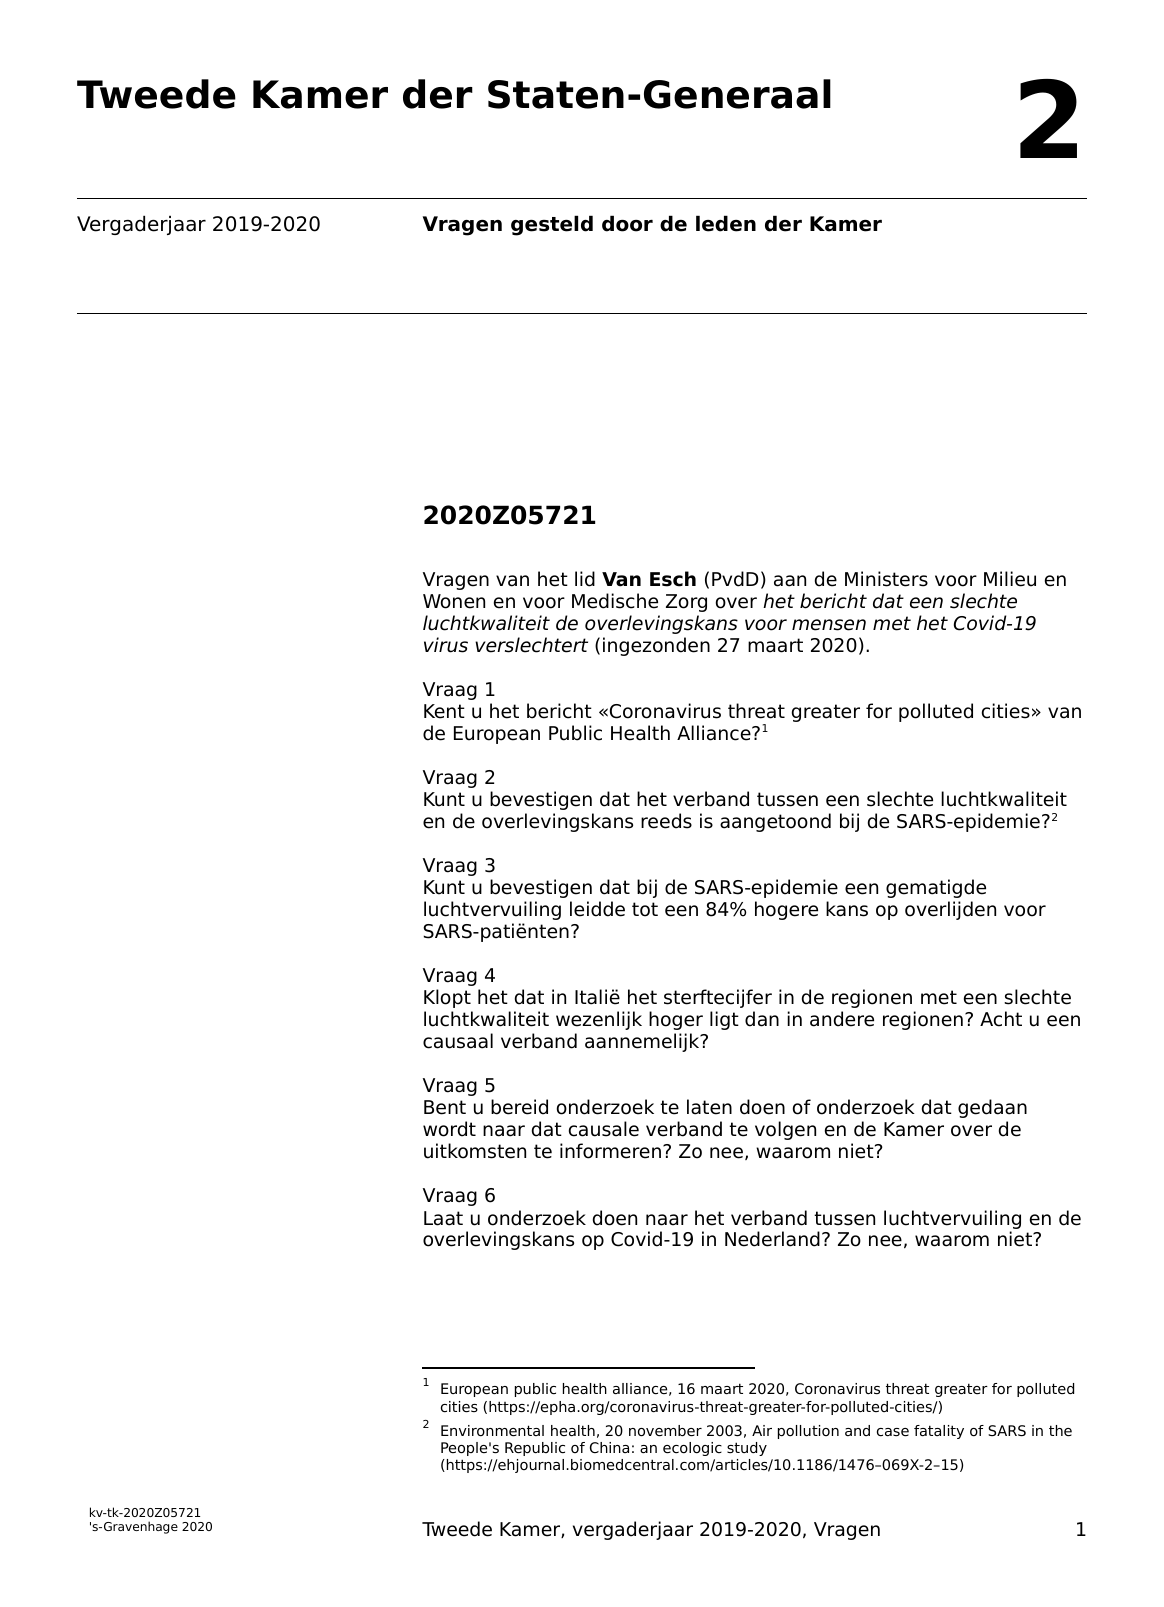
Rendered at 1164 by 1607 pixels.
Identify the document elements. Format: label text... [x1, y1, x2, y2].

text Laat u onderzoek doen naar het verband tussen luchtvervuiling en de overlevingskans op Covid-19 in Nederland? Zo nee, waarom niet? [422, 1207, 1087, 1251]
text European public health alliance, 16 maart 2020, Coronavirus threat greater for polluted cities (https://epha.org/coronavirus-threat-greater-for-polluted-cities/) [422, 1377, 1087, 1416]
text Vraag 3 [422, 855, 1087, 877]
text Vraag 1 [422, 679, 1087, 701]
text 2020Z05721 [422, 501, 1087, 531]
text Vraag 5 [422, 1075, 1087, 1097]
table_cell Vergaderjaar 2019-2020 [77, 199, 422, 313]
text Kunt u bevestigen dat het verband tussen een slechte luchtkwaliteit en de overlevingskans reeds is aangetoond bij de SARS-epidemie? [422, 789, 1087, 833]
text Environmental health, 20 november 2003, Air pollution and case fatality of SARS in the People's Republic of China: an ecologic study (https://ehjournal.biomedcentral.com/articles/10.1186/1476–069X-2–15) [422, 1418, 1087, 1474]
text Vragen van het lid Van Esch (PvdD) aan de Ministers voor Milieu en Wonen en voor Medische Zorg over het bericht dat een slechte luchtkwaliteit de overlevingskans voor mensen met het Covid-19 virus verslechtert (ingezonden 27 maart 2020). [422, 569, 1087, 657]
table_header 2 [886, 59, 1087, 198]
text Kunt u bevestigen dat bij de SARS-epidemie een gematigde luchtvervuiling leidde tot een 84% hogere kans op overlijden voor SARS-patiënten? [422, 877, 1087, 943]
text Vraag 2 [422, 767, 1087, 789]
text Bent u bereid onderzoek te laten doen of onderzoek dat gedaan wordt naar dat causale verband te volgen en de Kamer over de uitkomsten te informeren? Zo nee, waarom niet? [422, 1097, 1087, 1163]
text kv-tk-2020Z05721 [88, 1506, 323, 1520]
text Klopt het dat in Italië het sterftecijfer in de regionen met een slechte luchtkwaliteit wezenlijk hoger ligt dan in andere regionen? Acht u een causaal verband aannemelijk? [422, 987, 1087, 1053]
table_cell Vragen gesteld door de leden der Kamer [422, 199, 1087, 313]
text Kent u het bericht «Coronavirus threat greater for polluted cities» van de European Public Health Alliance? [422, 701, 1087, 745]
text Vraag 4 [422, 965, 1087, 987]
text Vraag 6 [422, 1185, 1087, 1207]
text 's-Gravenhage 2020 [88, 1520, 323, 1534]
table_header Tweede Kamer der Staten-Generaal [77, 59, 886, 198]
